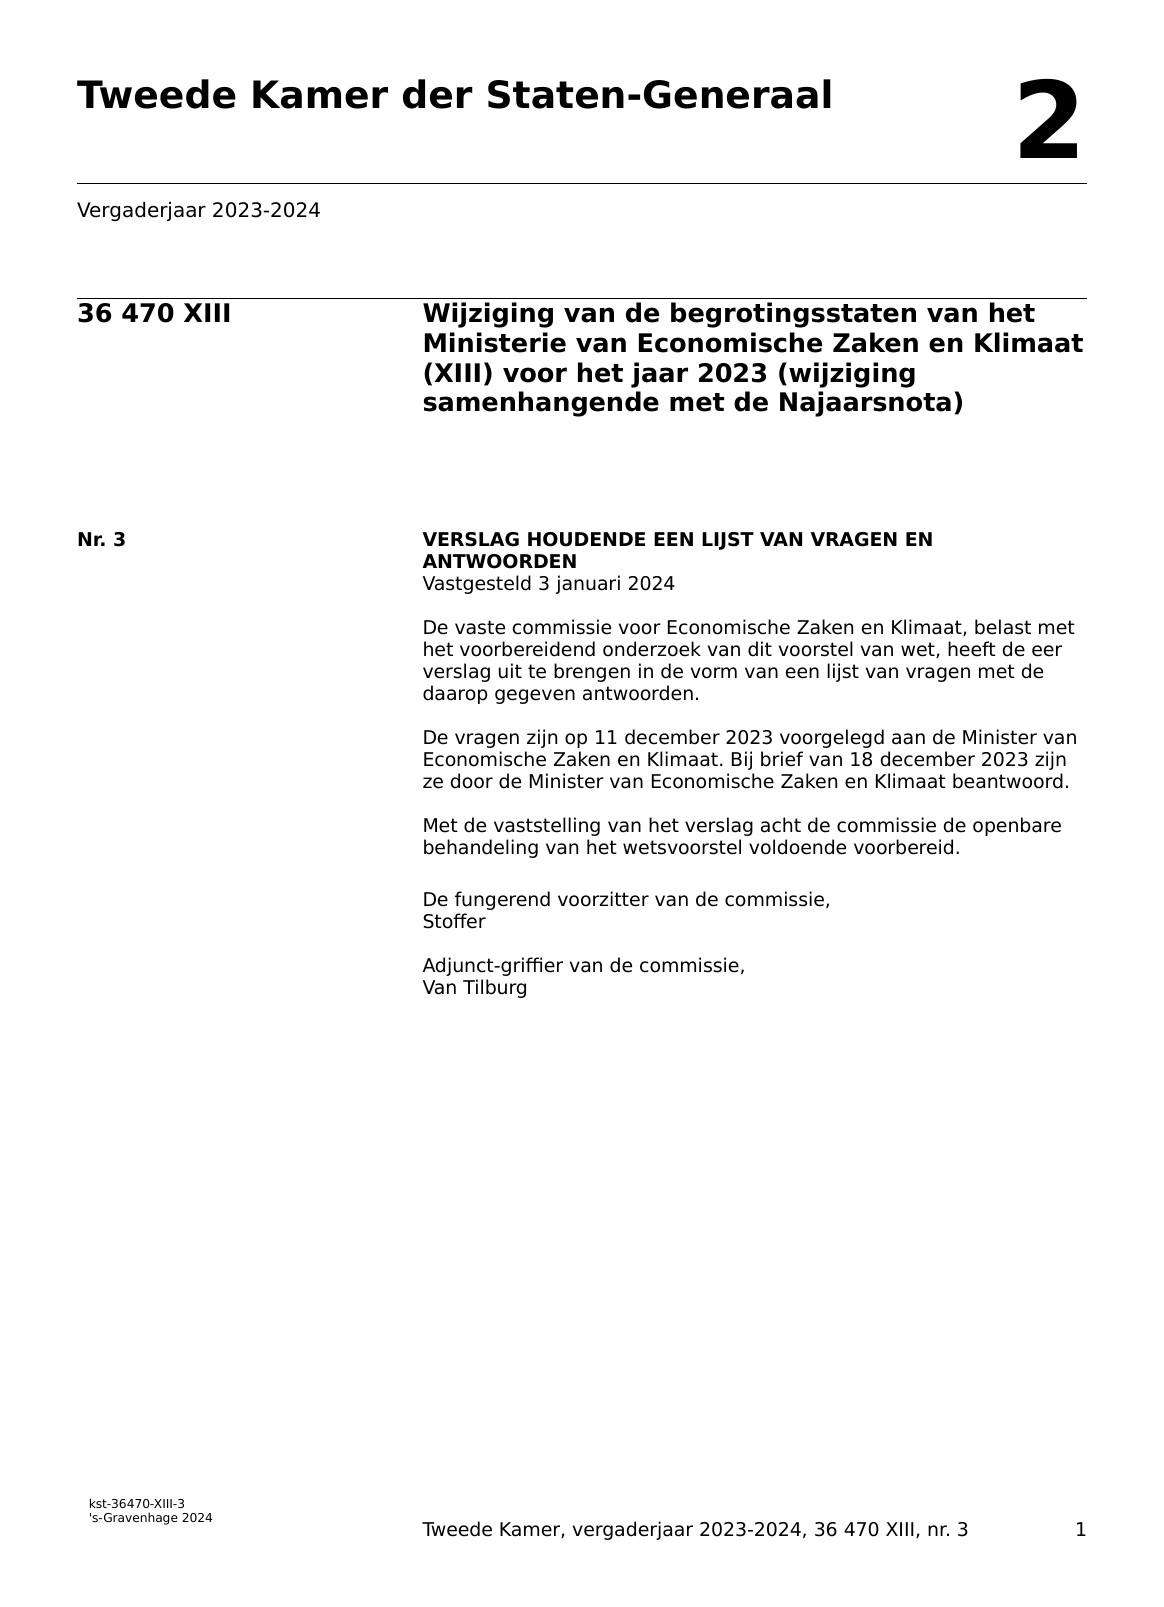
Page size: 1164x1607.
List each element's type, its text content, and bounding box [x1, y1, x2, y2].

text De vaste commissie voor Economische Zaken en Klimaat, belast met het voorbereidend onderzoek van dit voorstel van wet, heeft de eer verslag uit te brengen in de vorm van een lijst van vragen met de daarop gegeven antwoorden. [422, 617, 1087, 705]
table_header 2 [886, 59, 1087, 183]
text Met de vaststelling van het verslag acht de commissie de openbare behandeling van het wetsvoorstel voldoende voorbereid. [422, 815, 1087, 859]
text kst-36470-XIII-3 [88, 1497, 323, 1511]
text Vastgesteld 3 januari 2024 [422, 573, 1087, 595]
table_header Tweede Kamer der Staten-Generaal [77, 59, 886, 183]
text De fungerend voorzitter van de commissie, Stoffer [422, 889, 1087, 933]
text Adjunct-griffier van de commissie, Van Tilburg [422, 955, 1087, 999]
text De vragen zijn op 11 december 2023 voorgelegd aan de Minister van Economische Zaken en Klimaat. Bij brief van 18 december 2023 zijn ze door de Minister van Economische Zaken en Klimaat beantwoord. [422, 727, 1087, 793]
table_cell Vergaderjaar 2023-2024 [77, 184, 1087, 298]
text 's-Gravenhage 2024 [88, 1511, 323, 1525]
subtitle Nr. 3 VERSLAG HOUDENDE EEN LIJST VAN VRAGEN EN ANTWOORDEN [77, 529, 1087, 573]
subtitle 36 470 XIII Wijziging van de begrotingsstaten van het Ministerie van Economische Zaken en Klimaat (XIII) voor het jaar 2023 (wijziging samenhangende met de Najaarsnota) [77, 299, 1087, 418]
